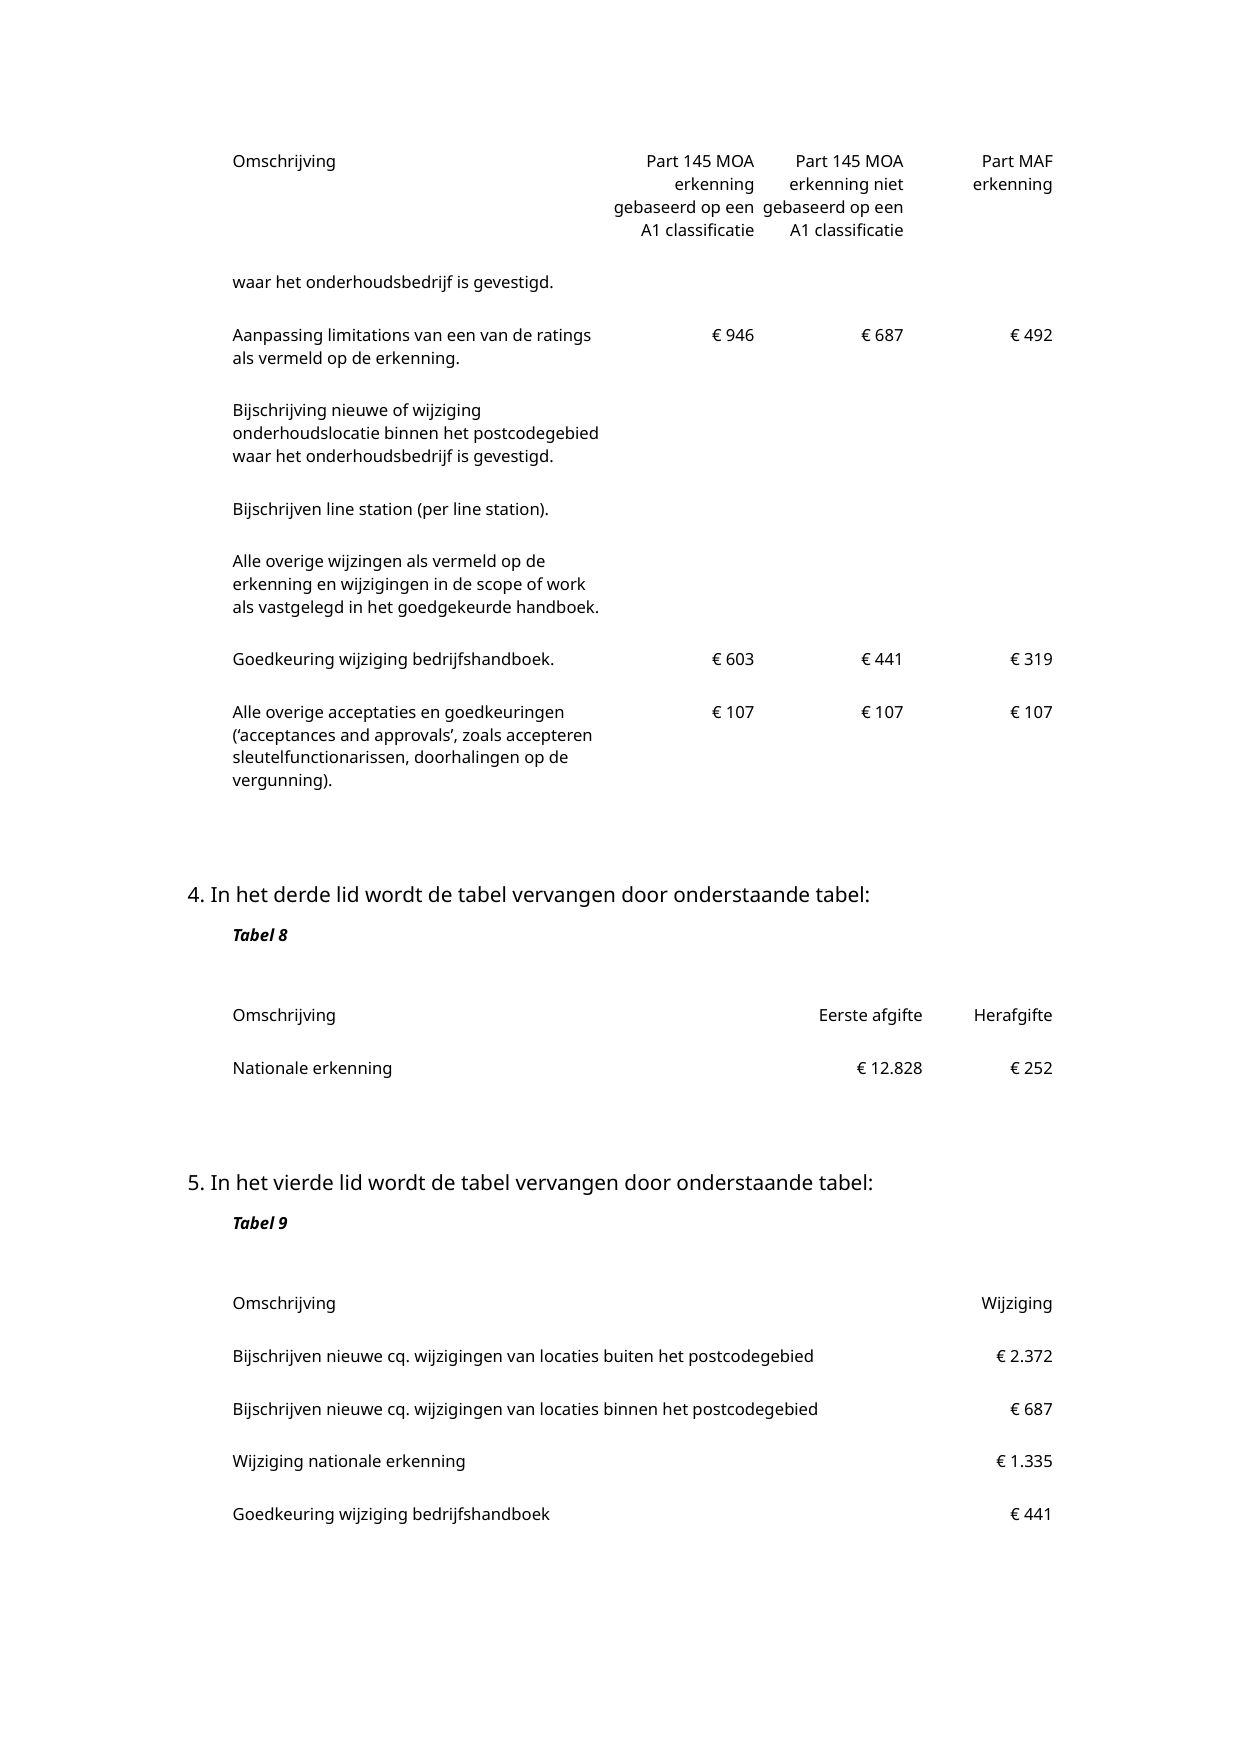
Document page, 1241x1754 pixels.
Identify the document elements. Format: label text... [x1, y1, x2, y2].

table_cell € 107 [605, 701, 754, 821]
table_cell Wijziging nationale erkenning [233, 1450, 921, 1503]
text Tabel 9 [232, 1211, 1053, 1234]
table_cell Nationale erkenning [233, 1057, 793, 1109]
table_cell Bijschrijven nieuwe cq. wijzigingen van locaties buiten het postcodegebied [233, 1345, 921, 1397]
table_cell € 441 [754, 648, 903, 701]
table_cell € 687 [921, 1397, 1053, 1450]
table_cell € 107 [754, 701, 903, 821]
table_cell Bijschrijven nieuwe cq. wijzigingen van locaties binnen het postcodegebied [233, 1397, 921, 1450]
table_cell [605, 271, 754, 323]
table_header Part 145 MOA erkenning niet gebaseerd op een A1 classificatie [754, 150, 903, 271]
table_cell € 1.335 [921, 1450, 1053, 1503]
table_cell Alle overige acceptaties en goedkeuringen (‘acceptances and approvals’, zoals accepteren sleutelfunctionarissen, doorhalingen op de vergunning). [233, 701, 605, 821]
table_header Part MAF erkenning [904, 150, 1053, 271]
table_cell Aanpassing limitations van een van de ratings als vermeld op de erkenning. Bijschrijving nieuwe of wijziging onderhoudslocatie binnen het postcodegebied waar het onderhoudsbedrijf is gevestigd. Bijschrijven line station (per line station). Alle overige wijzingen als vermeld op de erkenning en wijzigingen in de scope of work als vastgelegd in het goedgekeurde handboek. [233, 324, 605, 648]
table_cell Goedkeuring wijziging bedrijfshandboek [233, 1503, 921, 1555]
table_cell € 12.828 [793, 1057, 923, 1109]
table_cell € 687 [754, 324, 903, 648]
table_cell € 492 [904, 324, 1053, 648]
table_cell € 946 [605, 324, 754, 648]
table_cell [754, 271, 903, 323]
table_cell € 319 [904, 648, 1053, 701]
table_header Omschrijving [233, 150, 605, 271]
table_cell € 107 [904, 701, 1053, 821]
table_header Herafgifte [923, 1004, 1053, 1057]
table_header Eerste afgifte [793, 1004, 923, 1057]
table_header Part 145 MOA erkenning gebaseerd op een A1 classificatie [605, 150, 754, 271]
table_header Omschrijving [233, 1292, 921, 1344]
text Tabel 8 [232, 923, 1053, 946]
table_cell Goedkeuring wijziging bedrijfshandboek. [233, 648, 605, 701]
table_cell € 2.372 [921, 1345, 1053, 1397]
table_cell € 441 [921, 1503, 1053, 1555]
text 4. In het derde lid wordt de tabel vervangen door onderstaande tabel: [187, 880, 1053, 908]
table_header Omschrijving [233, 1004, 793, 1057]
table_cell [904, 271, 1053, 323]
table_cell waar het onderhoudsbedrijf is gevestigd. [233, 271, 605, 323]
table_cell € 252 [923, 1057, 1053, 1109]
table_cell € 603 [605, 648, 754, 701]
table_header Wijziging [921, 1292, 1053, 1344]
text 5. In het vierde lid wordt de tabel vervangen door onderstaande tabel: [187, 1168, 1053, 1196]
